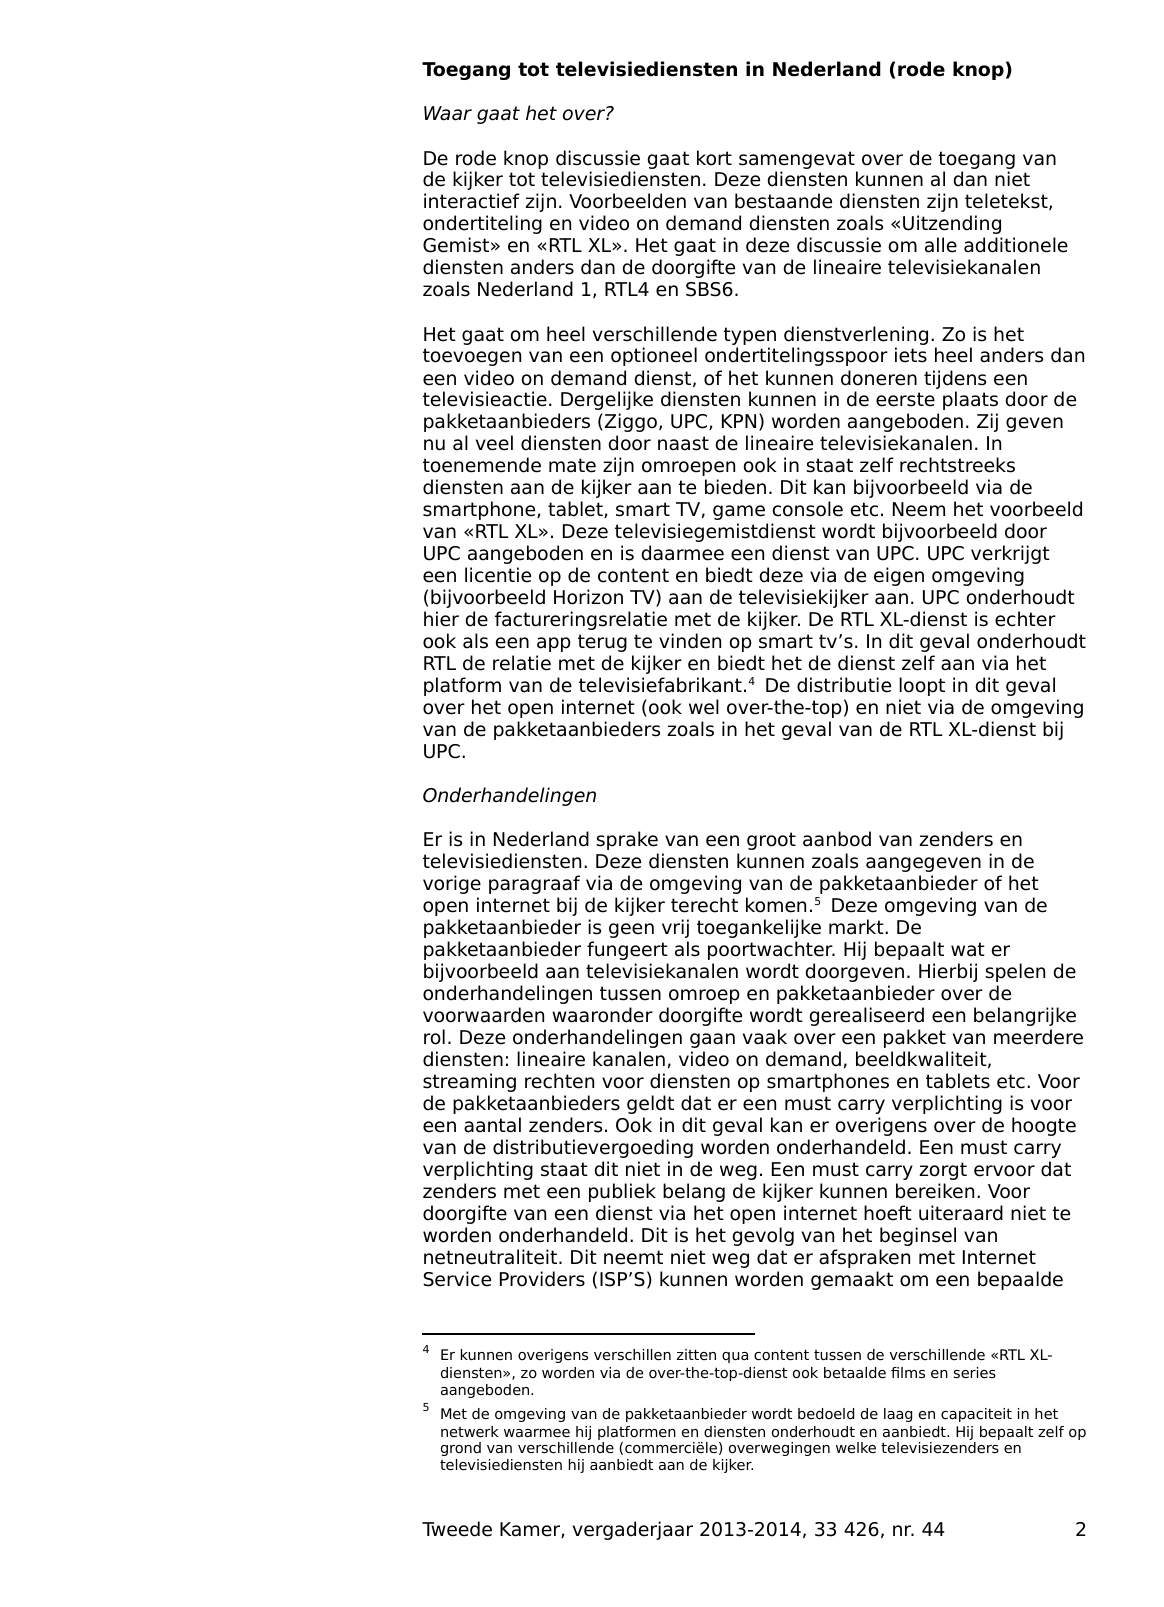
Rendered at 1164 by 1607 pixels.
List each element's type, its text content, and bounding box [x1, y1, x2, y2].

subtitle Onderhandelingen [422, 785, 1087, 807]
text Er is in Nederland sprake van een groot aanbod van zenders en televisiediensten. Deze diensten kunnen zoals aangegeven in de vorige paragraaf via de omgeving van de pakketaanbieder of het open internet bij de kijker terecht komen. Deze omgeving van de pakketaanbieder is geen vrij toegankelijke markt. De pakketaanbieder fungeert als poortwachter. Hij bepaalt wat er bijvoorbeeld aan televisiekanalen wordt doorgeven. Hierbij spelen de onderhandelingen tussen omroep en pakketaanbieder over de voorwaarden waaronder doorgifte wordt gerealiseerd een belangrijke rol. Deze onderhandelingen gaan vaak over een pakket van meerdere diensten: lineaire kanalen, video on demand, beeldkwaliteit, streaming rechten voor diensten op smartphones en tablets etc. Voor de pakketaanbieders geldt dat er een must carry verplichting is voor een aantal zenders. Ook in dit geval kan er overigens over de hoogte van de distributievergoeding worden onderhandeld. Een must carry verplichting staat dit niet in de weg. Een must carry zorgt ervoor dat zenders met een publiek belang de kijker kunnen bereiken. Voor doorgifte van een dienst via het open internet hoeft uiteraard niet te worden onderhandeld. Dit is het gevolg van het beginsel van netneutraliteit. Dit neemt niet weg dat er afspraken met Internet Service Providers (ISP’S) kunnen worden gemaakt om een bepaalde [422, 829, 1087, 1291]
text Er kunnen overigens verschillen zitten qua content tussen de verschillende «RTL XL-diensten», zo worden via de over-the-top-dienst ook betaalde films en series aangeboden. [422, 1343, 1087, 1399]
text De rode knop discussie gaat kort samengevat over de toegang van de kijker tot televisiediensten. Deze diensten kunnen al dan niet interactief zijn. Voorbeelden van bestaande diensten zijn teletekst, ondertiteling en video on demand diensten zoals «Uitzending Gemist» en «RTL XL». Het gaat in deze discussie om alle additionele diensten anders dan de doorgifte van de lineaire televisiekanalen zoals Nederland 1, RTL4 en SBS6. [422, 147, 1087, 301]
text Het gaat om heel verschillende typen dienstverlening. Zo is het toevoegen van een optioneel ondertitelingsspoor iets heel anders dan een video on demand dienst, of het kunnen doneren tijdens een televisieactie. Dergelijke diensten kunnen in de eerste plaats door de pakketaanbieders (Ziggo, UPC, KPN) worden aangeboden. Zij geven nu al veel diensten door naast de lineaire televisiekanalen. In toenemende mate zijn omroepen ook in staat zelf rechtstreeks diensten aan de kijker aan te bieden. Dit kan bijvoorbeeld via de smartphone, tablet, smart TV, game console etc. Neem het voorbeeld van «RTL XL». Deze televisiegemistdienst wordt bijvoorbeeld door UPC aangeboden en is daarmee een dienst van UPC. UPC verkrijgt een licentie op de content en biedt deze via de eigen omgeving (bijvoorbeeld Horizon TV) aan de televisiekijker aan. UPC onderhoudt hier de factureringsrelatie met de kijker. De RTL XL-dienst is echter ook als een app terug te vinden op smart tv’s. In dit geval onderhoudt RTL de relatie met de kijker en biedt het de dienst zelf aan via het platform van de televisiefabrikant. De distributie loopt in dit geval over het open internet (ook wel over-the-top) en niet via de omgeving van de pakketaanbieders zoals in het geval van de RTL XL-dienst bij UPC. [422, 323, 1087, 763]
subtitle Toegang tot televisiediensten in Nederland (rode knop) [422, 59, 1087, 81]
subtitle Waar gaat het over? [422, 103, 1087, 125]
text Met de omgeving van de pakketaanbieder wordt bedoeld de laag en capaciteit in het netwerk waarmee hij platformen en diensten onderhoudt en aanbiedt. Hij bepaalt zelf op grond van verschillende (commerciële) overwegingen welke televisiezenders en televisiediensten hij aanbiedt aan de kijker. [422, 1402, 1087, 1474]
